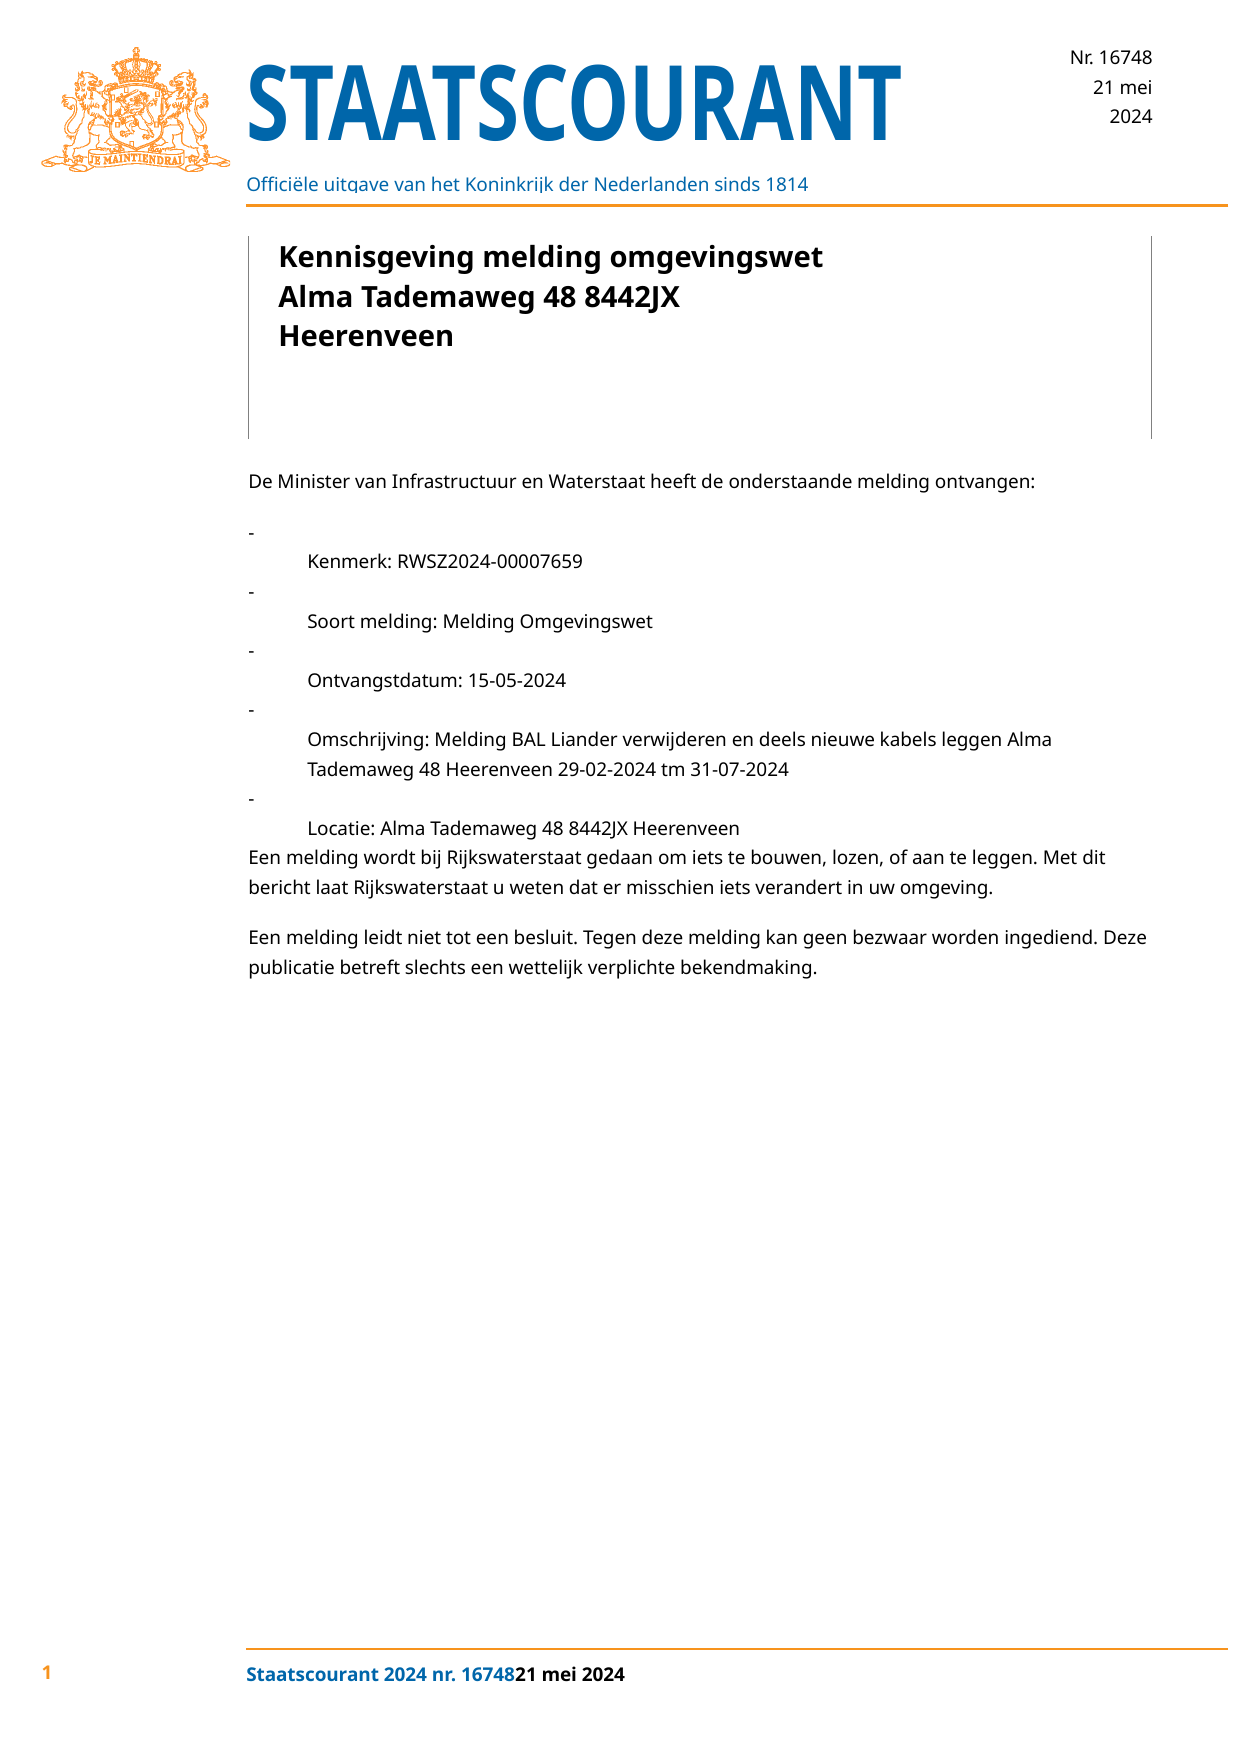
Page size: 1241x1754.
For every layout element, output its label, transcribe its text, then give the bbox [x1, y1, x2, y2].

list Omschrijving: Melding BAL Liander verwijderen en deels nieuwe kabels leggen Alma Tademaweg 48 Heerenveen 29-02-2024 tm 31-07-2024 [248, 726, 1152, 781]
table_header [1090, 236, 1151, 413]
picture [41, 47, 231, 172]
text Een melding leidt niet tot een besluit. Tegen deze melding kan geen bezwaar worden ingediend. Deze publicatie betreft slechts een wettelijk verplichte bekendmaking. [248, 924, 1152, 980]
table_header Kennisgeving melding omgevingswet Alma Tademaweg 48 8442JX Heerenveen [249, 236, 850, 439]
text De Minister van Infrastructuur en Waterstaat heeft de onderstaande melding ontvangen: [248, 469, 1152, 494]
list Soort melding: Melding Omgevingswet [248, 608, 1152, 633]
list Kenmerk: RWSZ2024-00007659 [248, 549, 1152, 574]
text Een melding wordt bij Rijkswaterstaat gedaan om iets te bouwen, lozen, of aan te leggen. Met dit bericht laat Rijkswaterstaat u weten dat er misschien iets verandert in uw omgeving. [248, 844, 1152, 900]
list Ontvangstdatum: 15-05-2024 [248, 667, 1152, 693]
list Locatie: Alma Tademaweg 48 8442JX Heerenveen [248, 815, 1152, 841]
table_header [850, 414, 1151, 439]
table_header [850, 236, 912, 413]
picture [912, 236, 1090, 414]
